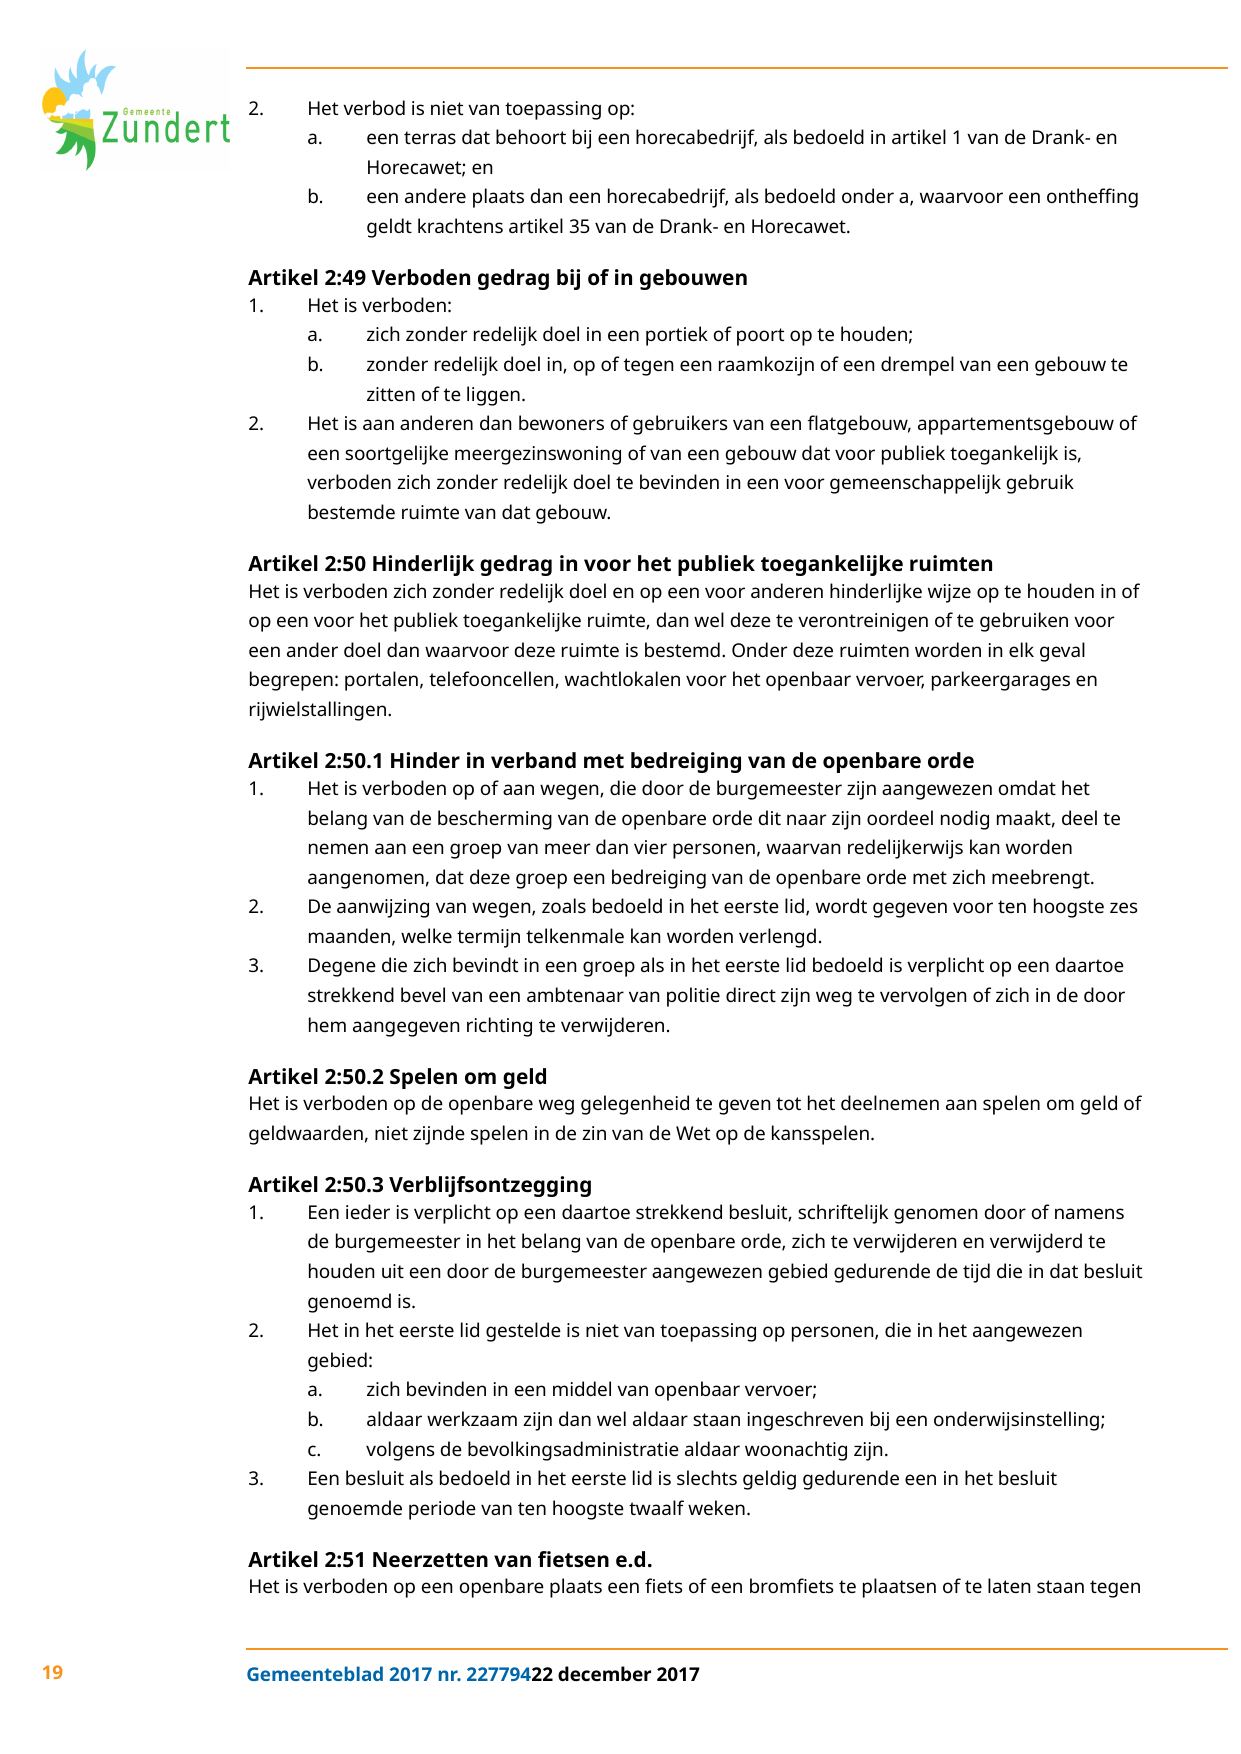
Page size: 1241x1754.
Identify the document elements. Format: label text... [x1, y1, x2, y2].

list zonder redelijk doel in, op of tegen een raamkozijn of een drempel van een gebouw te zitten of te liggen. [307, 351, 1152, 406]
list Het is aan anderen dan bewoners of gebruikers van een flatgebouw, appartementsgebouw of een soortgelijke meergezinswoning of van een gebouw dat voor publiek toegankelijk is, verboden zich zonder redelijk doel te bevinden in een voor gemeenschappelijk gebruik bestemde ruimte van dat gebouw. [248, 410, 1152, 525]
text Artikel 2:50.2 Spelen om geld [248, 1062, 1152, 1091]
list zich zonder redelijk doel in een portiek of poort op te houden; [307, 322, 1152, 347]
text Artikel 2:51 Neerzetten van fietsen e.d. [248, 1545, 1152, 1574]
text Het is verboden op een openbare plaats een fiets of een bromfiets te plaatsen of te laten staan tegen [248, 1574, 1152, 1599]
list Het in het eerste lid gestelde is niet van toepassing op personen, die in het aangewezen gebied: [248, 1317, 1152, 1373]
text Artikel 2:50.1 Hinder in verband met bedreiging van de openbare orde [248, 747, 1152, 775]
list aldaar werkzaam zijn dan wel aldaar staan ingeschreven bij een onderwijsinstelling; [307, 1406, 1152, 1432]
text Het is verboden op de openbare weg gelegenheid te geven tot het deelnemen aan spelen om geld of geldwaarden, niet zijnde spelen in de zin van de Wet op de kansspelen. [248, 1091, 1152, 1146]
text Artikel 2:50.3 Verblijfsontzegging [248, 1171, 1152, 1199]
list een terras dat behoort bij een horecabedrijf, als bedoeld in artikel 1 van de Drank- en Horecawet; en [307, 124, 1152, 180]
text Artikel 2:49 Verboden gedrag bij of in gebouwen [248, 263, 1152, 292]
list een andere plaats dan een horecabedrijf, als bedoeld onder a, waarvoor een ontheffing geldt krachtens artikel 35 van de Drank- en Horecawet. [307, 183, 1152, 239]
list Het is verboden: [248, 292, 1152, 318]
picture [41, 47, 231, 172]
text Artikel 2:50 Hinderlijk gedrag in voor het publiek toegankelijke ruimten [248, 549, 1152, 578]
list volgens de bevolkingsadministratie aldaar woonachtig zijn. [307, 1436, 1152, 1461]
list Een besluit als bedoeld in het eerste lid is slechts geldig gedurende een in het besluit genoemde periode van ten hoogste twaalf weken. [248, 1465, 1152, 1521]
list De aanwijzing van wegen, zoals bedoeld in het eerste lid, wordt gegeven voor ten hoogste zes maanden, welke termijn telkenmale kan worden verlengd. [248, 893, 1152, 949]
list Degene die zich bevindt in een groep als in het eerste lid bedoeld is verplicht op een daartoe strekkend bevel van een ambtenaar van politie direct zijn weg te vervolgen of zich in de door hem aangegeven richting te verwijderen. [248, 953, 1152, 1037]
list Het verbod is niet van toepassing op: [248, 95, 1152, 121]
list zich bevinden in een middel van openbaar vervoer; [307, 1377, 1152, 1402]
list Het is verboden op of aan wegen, die door de burgemeester zijn aangewezen omdat het belang van de bescherming van de openbare orde dit naar zijn oordeel nodig maakt, deel te nemen aan een groep van meer dan vier personen, waarvan redelijkerwijs kan worden aangenomen, dat deze groep een bedreiging van de openbare orde met zich meebrengt. [248, 775, 1152, 889]
text Het is verboden zich zonder redelijk doel en op een voor anderen hinderlijke wijze op te houden in of op een voor het publiek toegankelijke ruimte, dan wel deze te verontreinigen of te gebruiken voor een ander doel dan waarvoor deze ruimte is bestemd. Onder deze ruimten worden in elk geval begrepen: portalen, telefooncellen, wachtlokalen voor het openbaar vervoer, parkeergarages en rijwielstallingen. [248, 578, 1152, 722]
list Een ieder is verplicht op een daartoe strekkend besluit, schriftelijk genomen door of namens de burgemeester in het belang van de openbare orde, zich te verwijderen en verwijderd te houden uit een door de burgemeester aangewezen gebied gedurende de tijd die in dat besluit genoemd is. [248, 1199, 1152, 1313]
